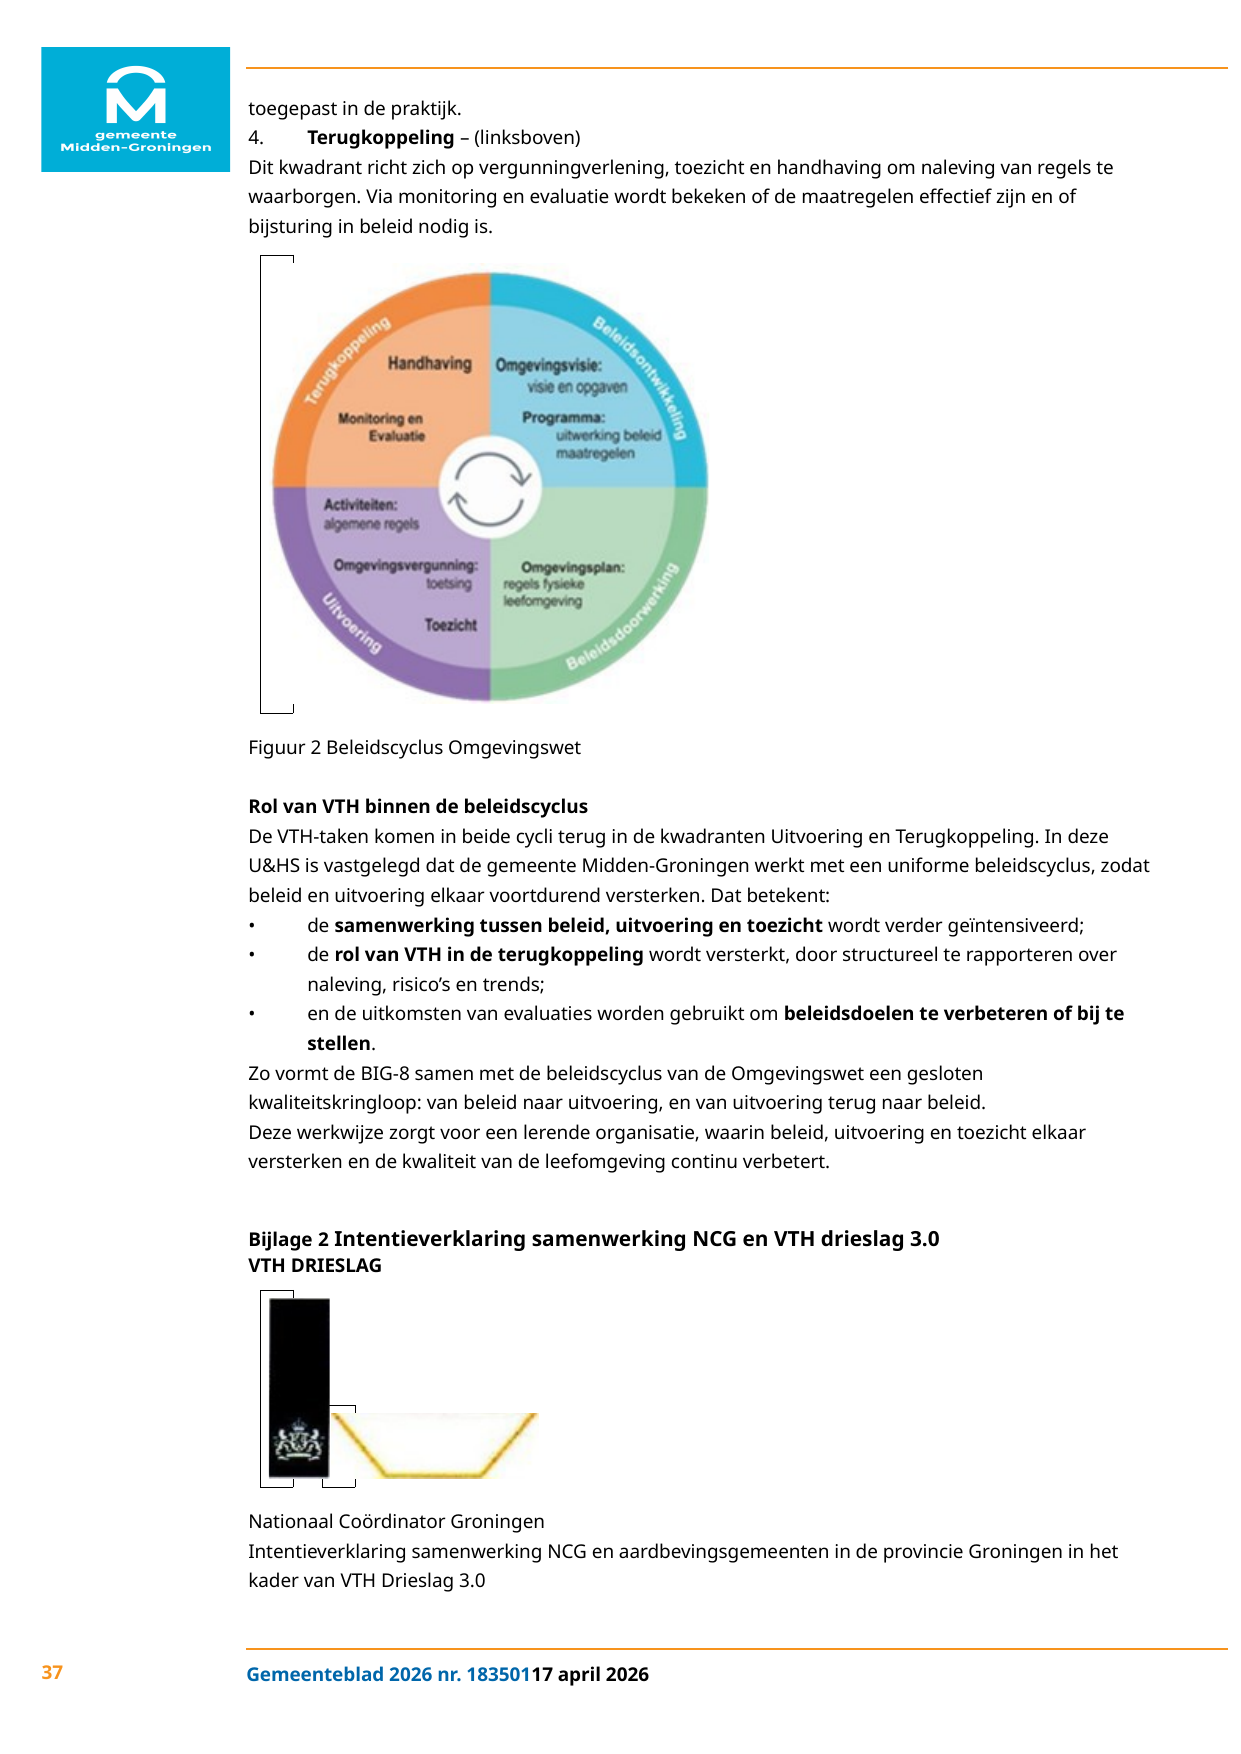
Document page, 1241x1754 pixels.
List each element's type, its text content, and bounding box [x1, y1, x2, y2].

picture [331, 1413, 539, 1479]
text De VTH-taken komen in beide cycli terug in de kwadranten Uitvoering en Terugkoppeling. In deze U&HS is vastgelegd dat de gemeente Midden-Groningen werkt met een uniforme beleidscyclus, zodat beleid en uitvoering elkaar voortdurend versterken. Dat betekent: [248, 823, 1152, 908]
list Terugkoppeling – (linksboven) [248, 124, 1152, 150]
text Zo vormt de BIG-8 samen met de beleidscyclus van de Omgevingswet een gesloten kwaliteitskringloop: van beleid naar uitvoering, en van uitvoering terug naar beleid. [248, 1060, 1152, 1115]
picture [268, 1298, 330, 1479]
text toegepast in de praktijk. [248, 95, 1152, 121]
list en de uitkomsten van evaluaties worden gebruikt om beleidsdoelen te verbeteren of bij te stellen. [248, 1001, 1152, 1056]
picture [107, 89, 165, 122]
list de samenwerking tussen beleid, uitvoering en toezicht wordt verder geïntensiveerd; [248, 912, 1152, 938]
list de rol van VTH in de terugkoppeling wordt versterkt, door structureel te rapporteren over naleving, risico’s en trends; [248, 941, 1152, 997]
text Rol van VTH binnen de beleidscyclus [248, 793, 1152, 819]
text Figuur 2 Beleidscyclus Omgevingswet [248, 734, 1152, 760]
picture [184, 146, 190, 153]
text Deze werkwijze zorgt voor een lerende organisatie, waarin beleid, uitvoering en toezicht elkaar versterken en de kwaliteit van de leefomgeving continu verbetert. [248, 1119, 1152, 1174]
text Dit kwadrant richt zich op vergunningverlening, toezicht en handhaving om naleving van regels te waarborgen. Via monitoring en evaluatie wordt bekeken of de maatregelen effectief zijn en of bijsturing in beleid nodig is. [248, 154, 1152, 239]
text Intentieverklaring samenwerking NCG en aardbevingsgemeenten in de provincie Groningen in het kader van VTH Drieslag 3.0 [248, 1538, 1152, 1593]
picture [108, 66, 164, 82]
picture [268, 263, 710, 704]
text VTH DRIESLAG [248, 1252, 1152, 1278]
text Nationaal Coördinator Groningen [248, 1508, 1152, 1534]
text Bijlage 2 Intentieverklaring samenwerking NCG en VTH drieslag 3.0 [248, 1224, 1152, 1252]
